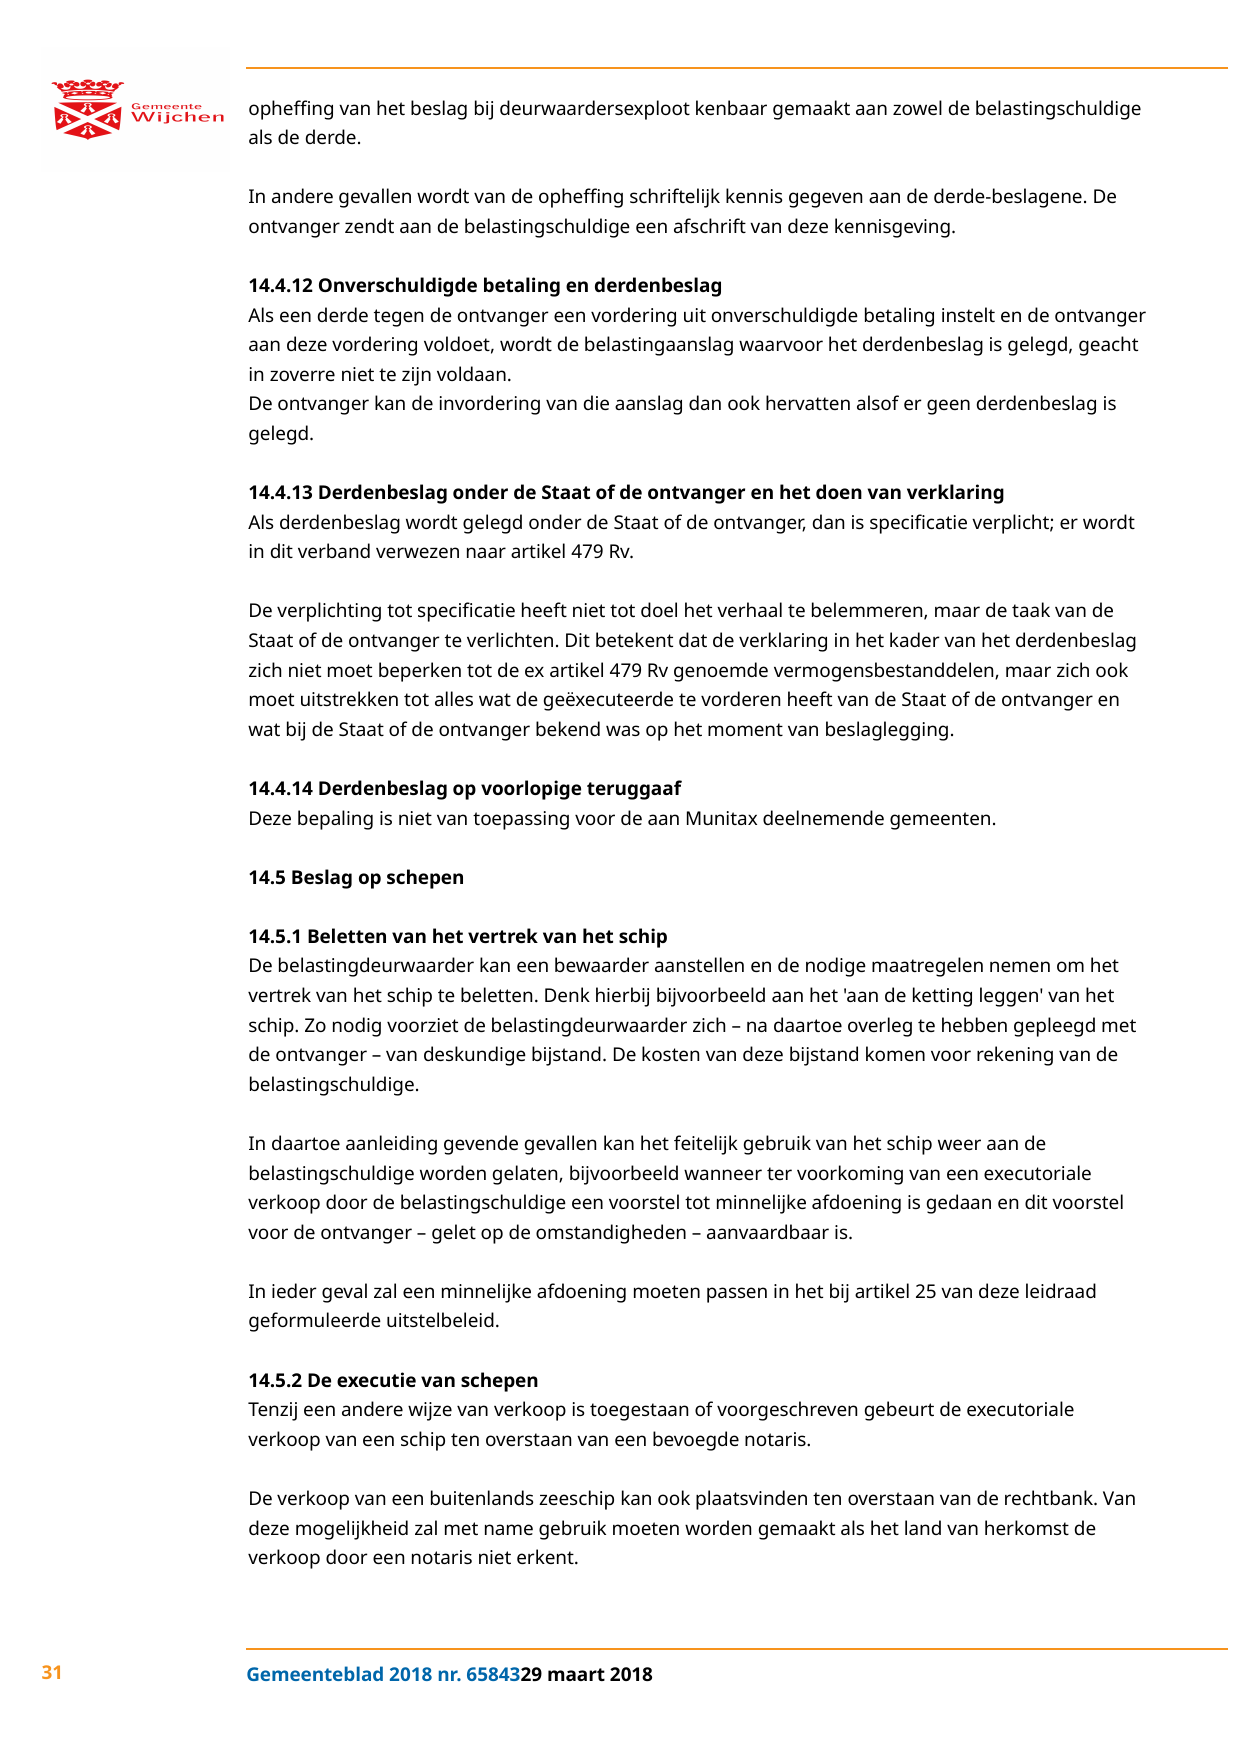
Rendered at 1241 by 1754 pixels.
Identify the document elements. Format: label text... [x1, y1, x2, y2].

text 14.4.13 Derdenbeslag onder de Staat of de ontvanger en het doen van verklaring [248, 479, 1152, 505]
text opheffing van het beslag bij deurwaardersexploot kenbaar gemaakt aan zowel de belastingschuldige als de derde. [248, 95, 1152, 150]
text In ieder geval zal een minnelijke afdoening moeten passen in het bij artikel 25 van deze leidraad geformuleerde uitstelbeleid. [248, 1278, 1152, 1333]
text Als een derde tegen de ontvanger een vordering uit onverschuldigde betaling instelt en de ontvanger aan deze vordering voldoet, wordt de belastingaanslag waarvoor het derdenbeslag is gelegd, geacht in zoverre niet te zijn voldaan. [248, 302, 1152, 387]
text 14.5.1 Beletten van het vertrek van het schip [248, 923, 1152, 949]
text De verkoop van een buitenlands zeeschip kan ook plaatsvinden ten overstaan van de rechtbank. Van deze mogelijkheid zal met name gebruik moeten worden gemaakt als het land van herkomst de verkoop door een notaris niet erkent. [248, 1485, 1152, 1570]
text 14.5 Beslag op schepen [248, 864, 1152, 890]
text 14.5.2 De executie van schepen [248, 1367, 1152, 1393]
picture [41, 47, 231, 172]
text In andere gevallen wordt van de opheffing schriftelijk kennis gegeven aan de derde-beslagene. De ontvanger zendt aan de belastingschuldige een afschrift van deze kennisgeving. [248, 183, 1152, 239]
text In daartoe aanleiding gevende gevallen kan het feitelijk gebruik van het schip weer aan de belastingschuldige worden gelaten, bijvoorbeeld wanneer ter voorkoming van een executoriale verkoop door de belastingschuldige een voorstel tot minnelijke afdoening is gedaan en dit voorstel voor de ontvanger – gelet op de omstandigheden – aanvaardbaar is. [248, 1130, 1152, 1245]
text 14.4.14 Derdenbeslag op voorlopige teruggaaf [248, 775, 1152, 801]
text De belastingdeurwaarder kan een bewaarder aanstellen en de nodige maatregelen nemen om het vertrek van het schip te beletten. Denk hierbij bijvoorbeeld aan het 'aan de ketting leggen' van het schip. Zo nodig voorziet de belastingdeurwaarder zich – na daartoe overleg te hebben gepleegd met de ontvanger – van deskundige bijstand. De kosten van deze bijstand komen voor rekening van de belastingschuldige. [248, 953, 1152, 1097]
text Deze bepaling is niet van toepassing voor de aan Munitax deelnemende gemeenten. [248, 805, 1152, 831]
text De verplichting tot specificatie heeft niet tot doel het verhaal te belemmeren, maar de taak van de Staat of de ontvanger te verlichten. Dit betekent dat de verklaring in het kader van het derdenbeslag zich niet moet beperken tot de ex artikel 479 Rv genoemde vermogensbestanddelen, maar zich ook moet uitstrekken tot alles wat de geëxecuteerde te vorderen heeft van de Staat of de ontvanger en wat bij de Staat of de ontvanger bekend was op het moment van beslaglegging. [248, 598, 1152, 742]
text 14.4.12 Onverschuldigde betaling en derdenbeslag [248, 272, 1152, 298]
text Tenzij een andere wijze van verkoop is toegestaan of voorgeschreven gebeurt de executoriale verkoop van een schip ten overstaan van een bevoegde notaris. [248, 1396, 1152, 1452]
text De ontvanger kan de invordering van die aanslag dan ook hervatten alsof er geen derdenbeslag is gelegd. [248, 391, 1152, 446]
text Als derdenbeslag wordt gelegd onder de Staat of de ontvanger, dan is specificatie verplicht; er wordt in dit verband verwezen naar artikel 479 Rv. [248, 509, 1152, 564]
